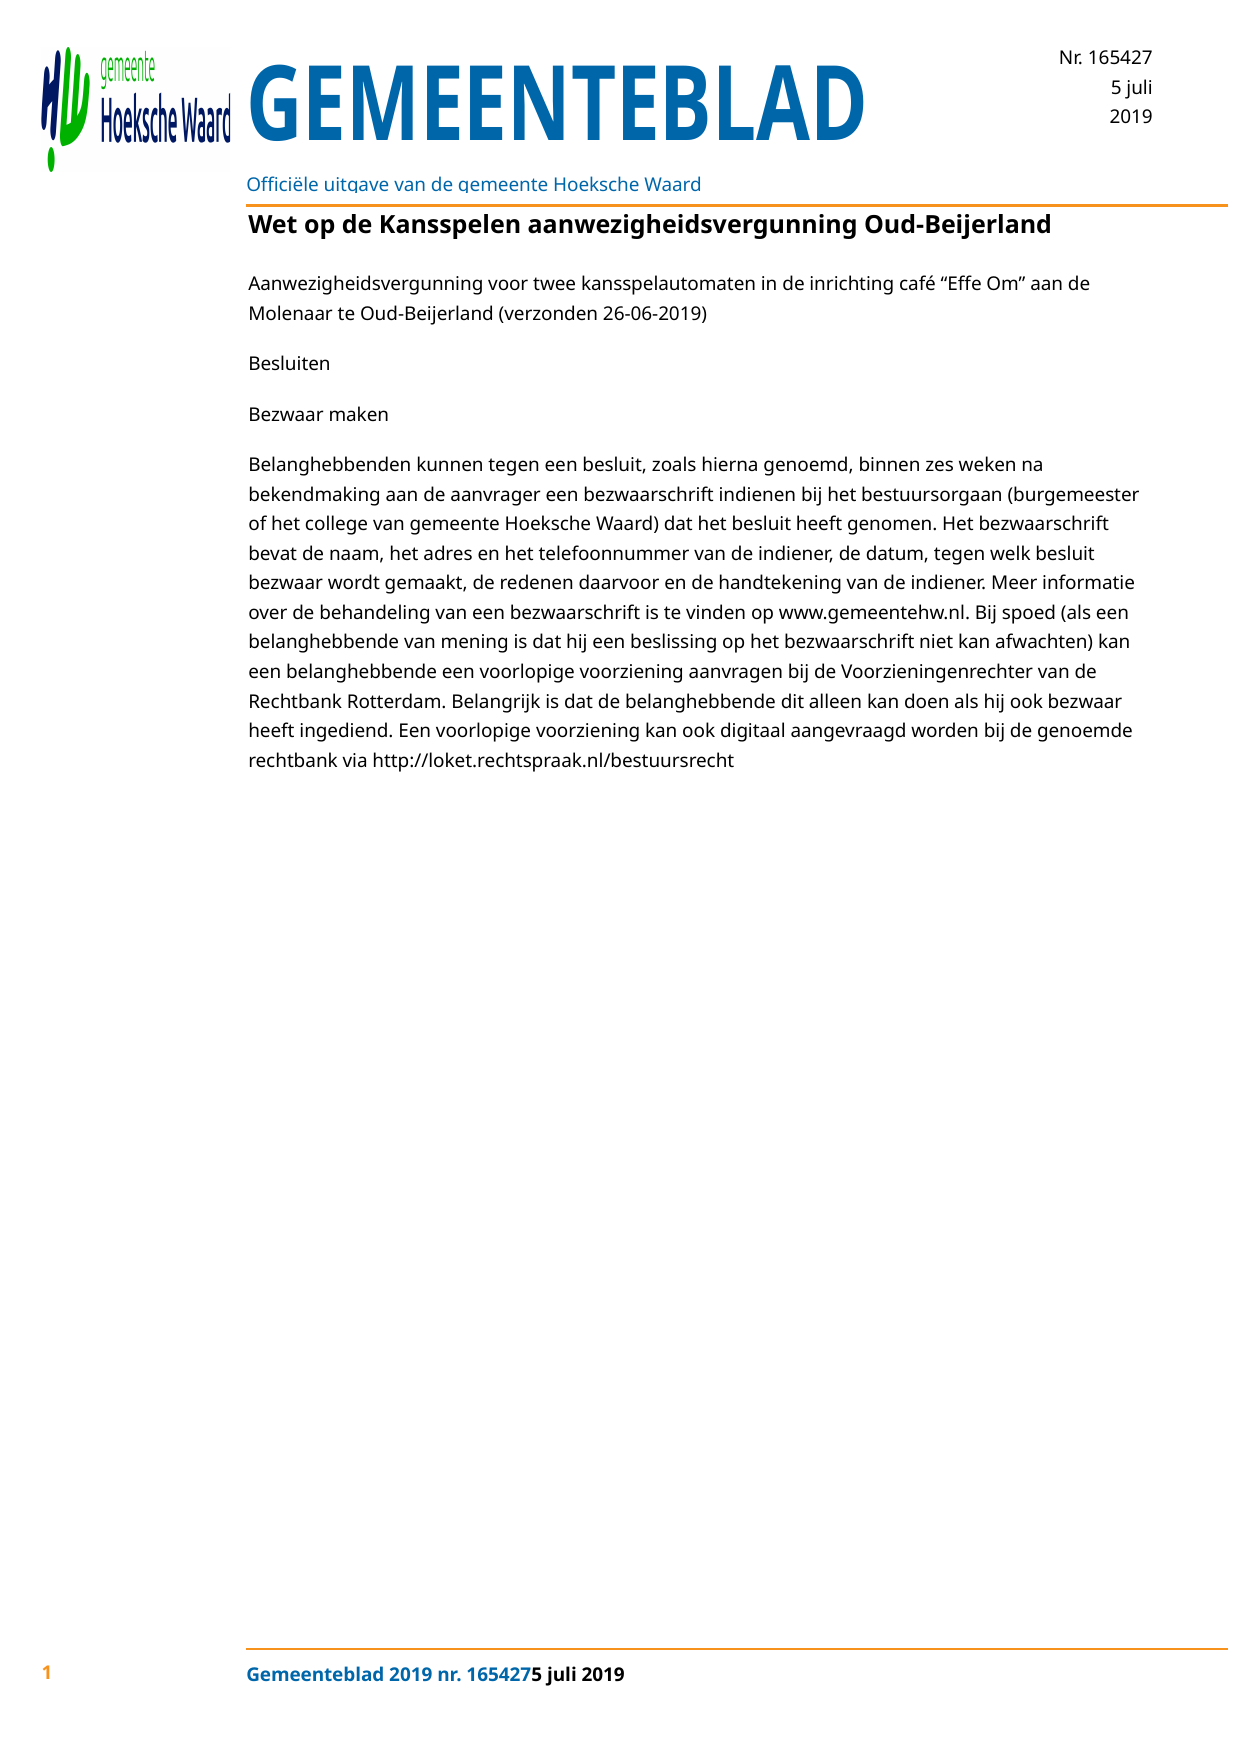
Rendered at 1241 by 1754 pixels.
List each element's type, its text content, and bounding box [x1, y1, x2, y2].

text Aanwezigheidsvergunning voor twee kansspelautomaten in de inrichting café “Effe Om” aan de Molenaar te Oud-Beijerland (verzonden 26-06-2019) [248, 270, 1152, 326]
text Belanghebbenden kunnen tegen een besluit, zoals hierna genoemd, binnen zes weken na bekendmaking aan de aanvrager een bezwaarschrift indienen bij het bestuursorgaan (burgemeester of het college van gemeente Hoeksche Waard) dat het besluit heeft genomen. Het bezwaarschrift bevat de naam, het adres en het telefoonnummer van de indiener, de datum, tegen welk besluit bezwaar wordt gemaakt, de redenen daarvoor en de handtekening van de indiener. Meer informatie over de behandeling van een bezwaarschrift is te vinden op www.gemeentehw.nl. Bij spoed (als een belanghebbende van mening is dat hij een beslissing op het bezwaarschrift niet kan afwachten) kan een belanghebbende een voorlopige voorziening aanvragen bij de Voorzieningenrechter van de Rechtbank Rotterdam. Belangrijk is dat de belanghebbende dit alleen kan doen als hij ook bezwaar heeft ingediend. Een voorlopige voorziening kan ook digitaal aangevraagd worden bij de genoemde rechtbank via http://loket.rechtspraak.nl/bestuursrecht [248, 451, 1152, 773]
text Wet op de Kansspelen aanwezigheidsvergunning Oud-Beijerland [248, 207, 1152, 241]
picture [41, 47, 231, 172]
text Besluiten [248, 350, 1152, 376]
text Bezwaar maken [248, 401, 1152, 426]
